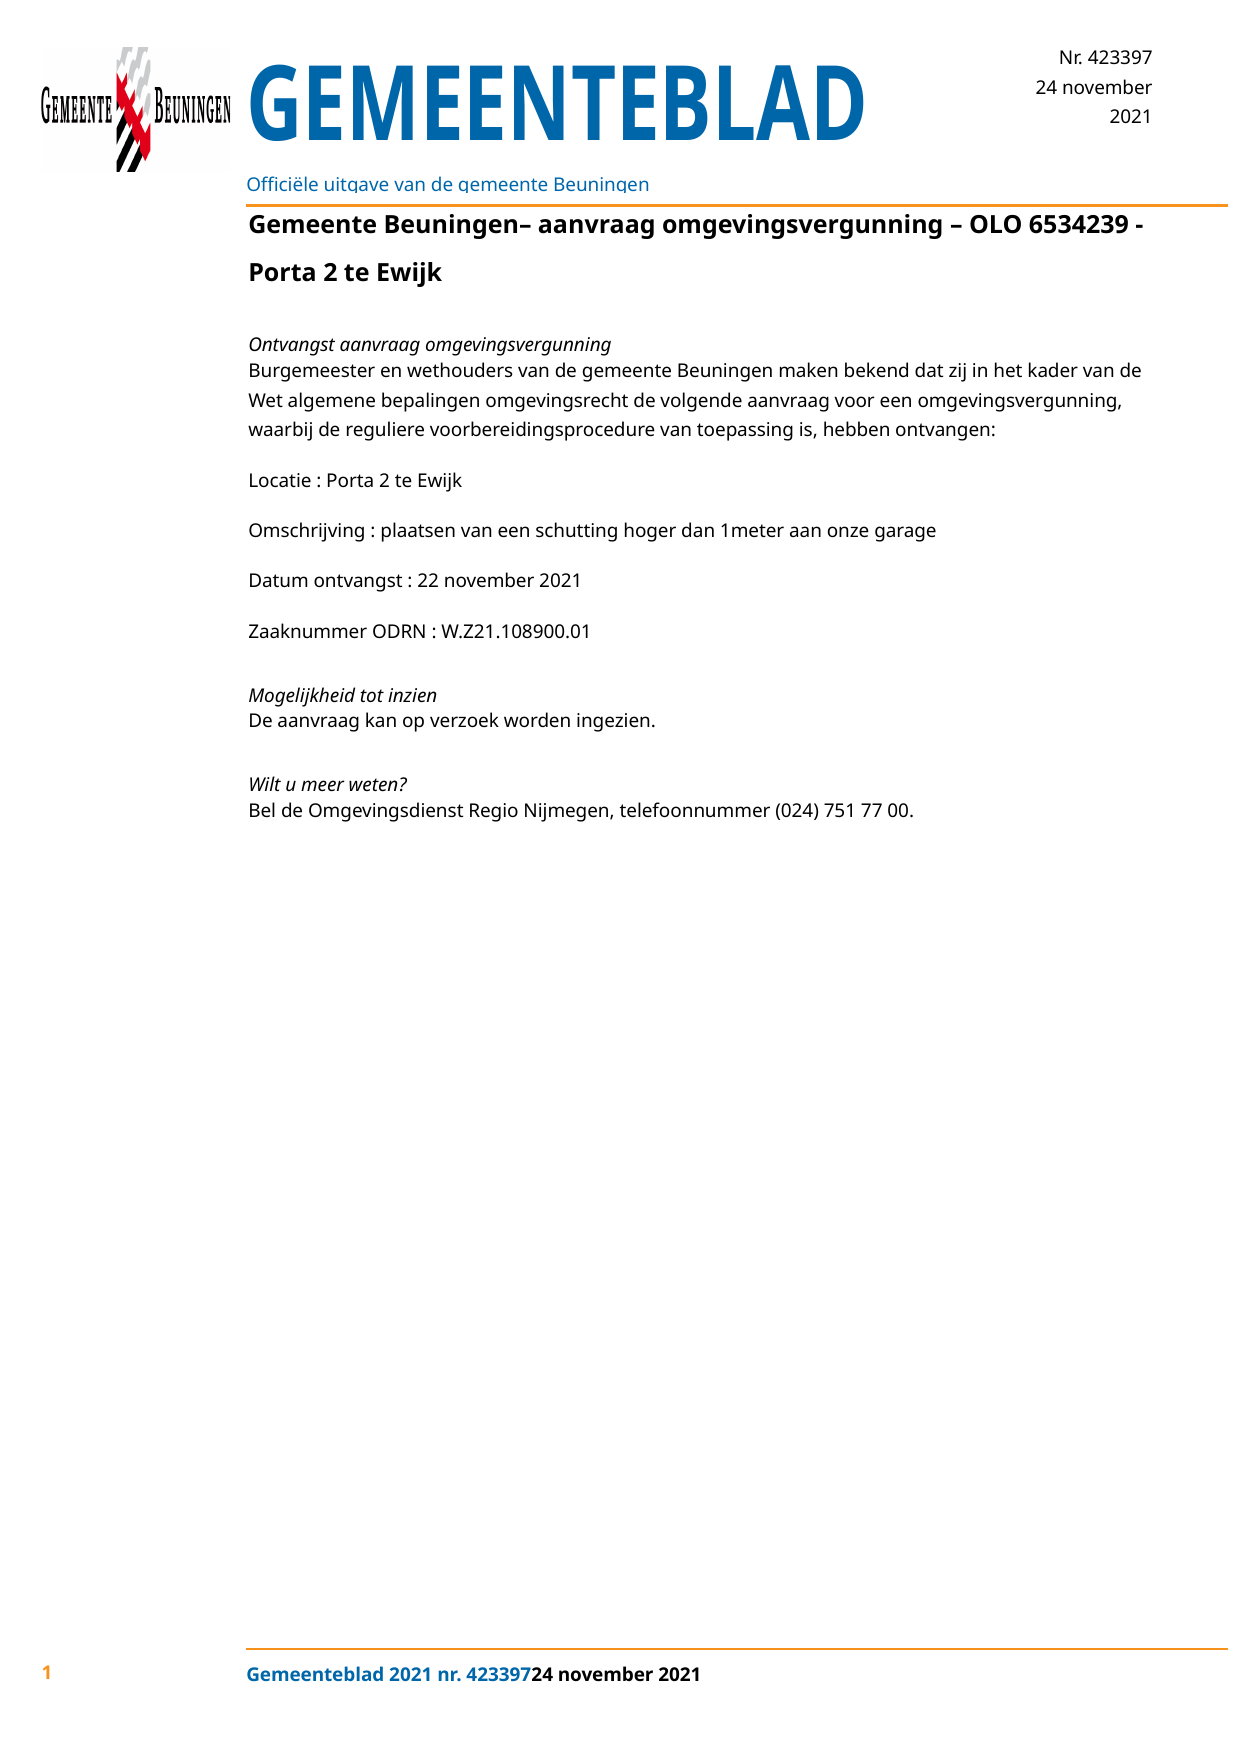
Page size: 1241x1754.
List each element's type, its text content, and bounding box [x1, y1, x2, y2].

text Datum ontvangst : 22 november 2021 [248, 568, 1152, 593]
text Burgemeester en wethouders van de gemeente Beuningen maken bekend dat zij in het kader van de Wet algemene bepalingen omgevingsrecht de volgende aanvraag voor een omgevingsvergunning, waarbij de reguliere voorbereidingsprocedure van toepassing is, hebben ontvangen: [248, 357, 1152, 442]
text Ontvangst aanvraag omgevingsvergunning [248, 331, 1152, 357]
text Omschrijving : plaatsen van een schutting hoger dan 1meter aan onze garage [248, 517, 1152, 543]
text Zaaknummer ODRN : W.Z21.108900.01 [248, 618, 1152, 644]
text Bel de Omgevingsdienst Regio Nijmegen, telefoonnummer (024) 751 77 00. [248, 797, 1152, 823]
picture [41, 47, 231, 172]
text De aanvraag kan op verzoek worden ingezien. [248, 708, 1152, 733]
text Gemeente Beuningen– aanvraag omgevingsvergunning – OLO 6534239 - Porta 2 te Ewijk [248, 207, 1152, 288]
text Mogelijkheid tot inzien [248, 682, 1152, 708]
text Wilt u meer weten? [248, 772, 1152, 797]
text Locatie : Porta 2 te Ewijk [248, 467, 1152, 492]
